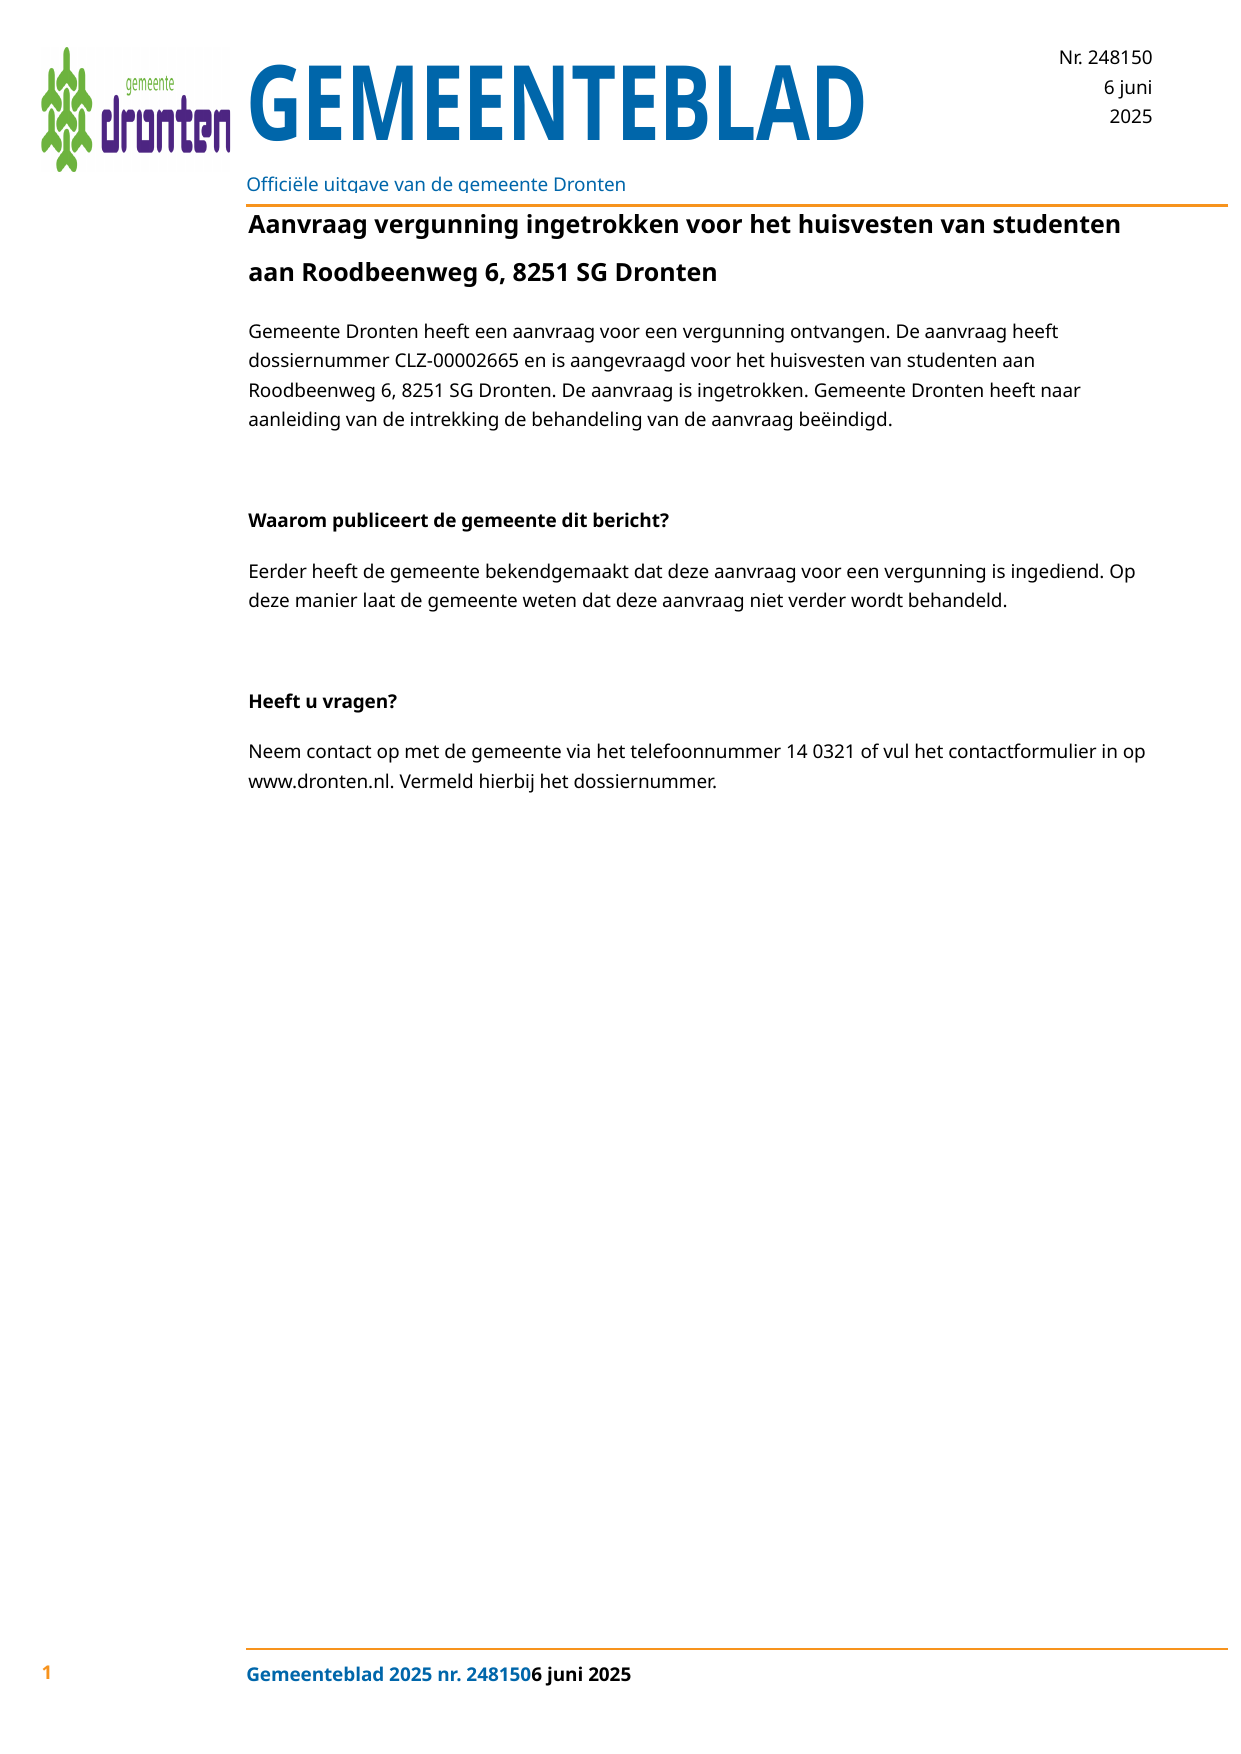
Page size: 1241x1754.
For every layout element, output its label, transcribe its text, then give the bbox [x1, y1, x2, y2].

text Heeft u vragen? [248, 688, 1152, 714]
text Waarom publiceert de gemeente dit bericht? [248, 507, 1152, 533]
text Gemeente Dronten heeft een aanvraag voor een vergunning ontvangen. De aanvraag heeft dossiernummer CLZ-00002665 en is aangevraagd voor het huisvesten van studenten aan Roodbeenweg 6, 8251 SG Dronten. De aanvraag is ingetrokken. Gemeente Dronten heeft naar aanleiding van de intrekking de behandeling van de aanvraag beëindigd. [248, 318, 1152, 432]
text Eerder heeft de gemeente bekendgemaakt dat deze aanvraag voor een vergunning is ingediend. Op deze manier laat de gemeente weten dat deze aanvraag niet verder wordt behandeld. [248, 558, 1152, 613]
picture [41, 47, 231, 172]
text Neem contact op met de gemeente via het telefoonnummer 14 0321 of vul het contactformulier in op www.dronten.nl. Vermeld hierbij het dossiernummer. [248, 739, 1152, 794]
text Aanvraag vergunning ingetrokken voor het huisvesten van studenten aan Roodbeenweg 6, 8251 SG Dronten [248, 207, 1152, 288]
